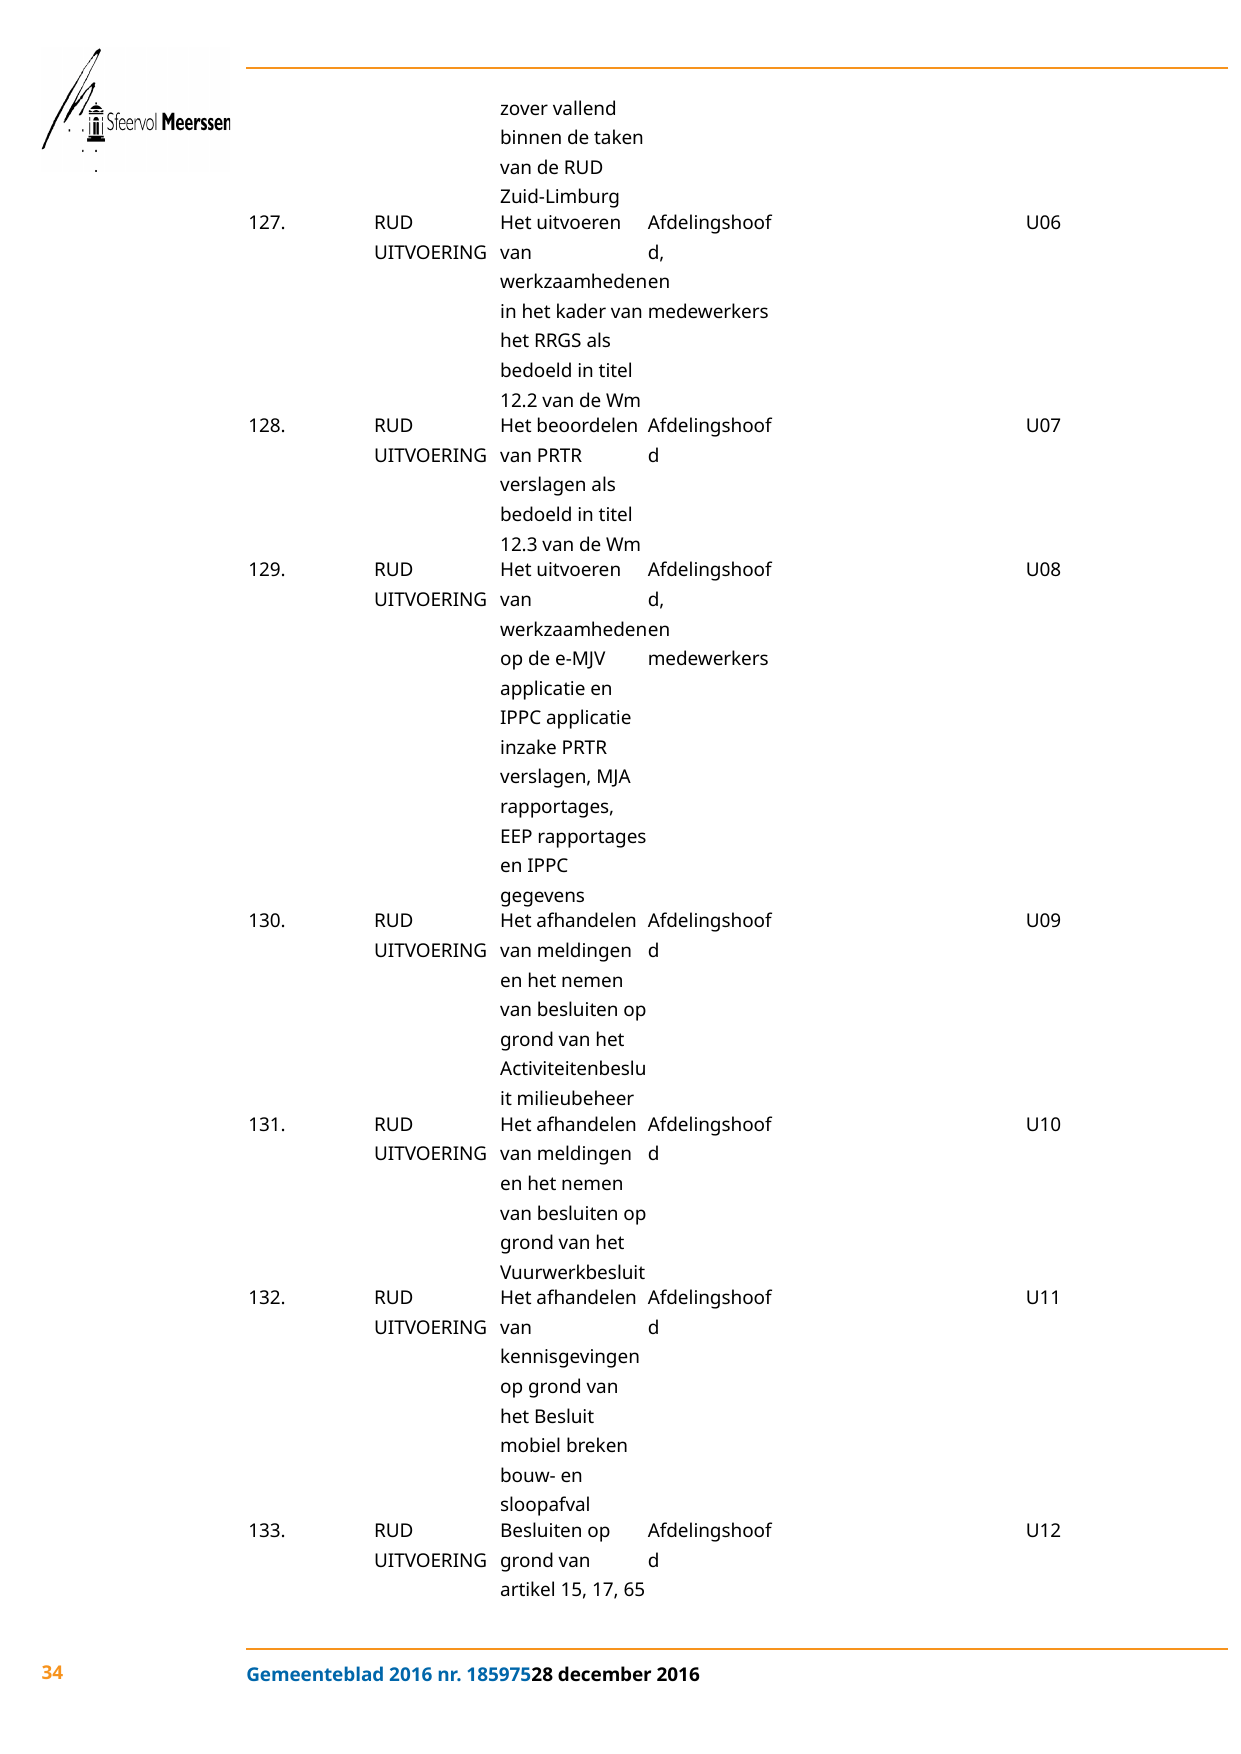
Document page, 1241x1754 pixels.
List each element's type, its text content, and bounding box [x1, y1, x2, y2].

table_cell [774, 557, 900, 908]
table_cell [648, 95, 774, 209]
table_cell [774, 1285, 900, 1517]
table_cell 127. [248, 209, 374, 412]
table_cell [1026, 95, 1152, 209]
table_cell [774, 95, 900, 209]
table_cell [774, 209, 900, 412]
table_cell zover vallend binnen de taken van de RUD Zuid-Limburg [500, 95, 648, 209]
table_cell [900, 1518, 1026, 1602]
table_cell Afdelingshoofd [648, 908, 774, 1111]
table_cell [900, 95, 1026, 209]
table_cell Het afhandelen van meldingen en het nemen van besluiten op grond van het Vuurwerkbesluit [500, 1111, 648, 1284]
table_cell RUD UITVOERING [374, 1111, 500, 1284]
table_cell Het beoordelen van PRTR verslagen als bedoeld in titel 12.3 van de Wm [500, 413, 648, 557]
table_cell 130. [248, 908, 374, 1111]
table_cell RUD UITVOERING [374, 209, 500, 412]
table_cell U12 [1026, 1518, 1152, 1602]
table_cell [774, 1518, 900, 1602]
table_cell Afdelingshoofd [648, 1285, 774, 1517]
picture [41, 47, 231, 172]
table_cell [900, 1111, 1026, 1284]
table_cell Besluiten op grond van artikel 15, 17, 65 [500, 1518, 648, 1602]
table_cell Afdelingshoofd [648, 1518, 774, 1602]
table_cell [900, 413, 1026, 557]
table_cell RUD UITVOERING [374, 908, 500, 1111]
table_cell Het uitvoeren van werkzaamheden in het kader van het RRGS als bedoeld in titel 12.2 van de Wm [500, 209, 648, 412]
table_cell [248, 95, 374, 209]
table_cell [374, 95, 500, 209]
table_cell 132. [248, 1285, 374, 1517]
table_cell RUD UITVOERING [374, 557, 500, 908]
table_cell U06 [1026, 209, 1152, 412]
table_cell [774, 1111, 900, 1284]
table_cell U10 [1026, 1111, 1152, 1284]
table_cell 128. [248, 413, 374, 557]
table_cell RUD UITVOERING [374, 413, 500, 557]
table_cell [900, 1285, 1026, 1517]
table_cell Afdelingshoofd [648, 413, 774, 557]
table_cell 131. [248, 1111, 374, 1284]
table_cell Afdelingshoofd [648, 1111, 774, 1284]
table_cell RUD UITVOERING [374, 1518, 500, 1602]
table_cell RUD UITVOERING [374, 1285, 500, 1517]
table_cell Afdelingshoofd, en medewerkers [648, 557, 774, 908]
table_cell [774, 908, 900, 1111]
table_cell 129. [248, 557, 374, 908]
table_cell [900, 557, 1026, 908]
table_cell Afdelingshoofd, en medewerkers [648, 209, 774, 412]
table_cell U11 [1026, 1285, 1152, 1517]
table_cell U08 [1026, 557, 1152, 908]
table_cell [774, 413, 900, 557]
table_cell U09 [1026, 908, 1152, 1111]
table_cell [900, 908, 1026, 1111]
table_cell Het afhandelen van kennisgevingen op grond van het Besluit mobiel breken bouw- en sloopafval [500, 1285, 648, 1517]
table_cell U07 [1026, 413, 1152, 557]
table_cell Het uitvoeren van werkzaamheden op de e-MJV applicatie en IPPC applicatie inzake PRTR verslagen, MJA rapportages, EEP rapportages en IPPC gegevens [500, 557, 648, 908]
table_cell 133. [248, 1518, 374, 1602]
table_cell Het afhandelen van meldingen en het nemen van besluiten op grond van het Activiteitenbesluit milieubeheer [500, 908, 648, 1111]
table_cell [900, 209, 1026, 412]
